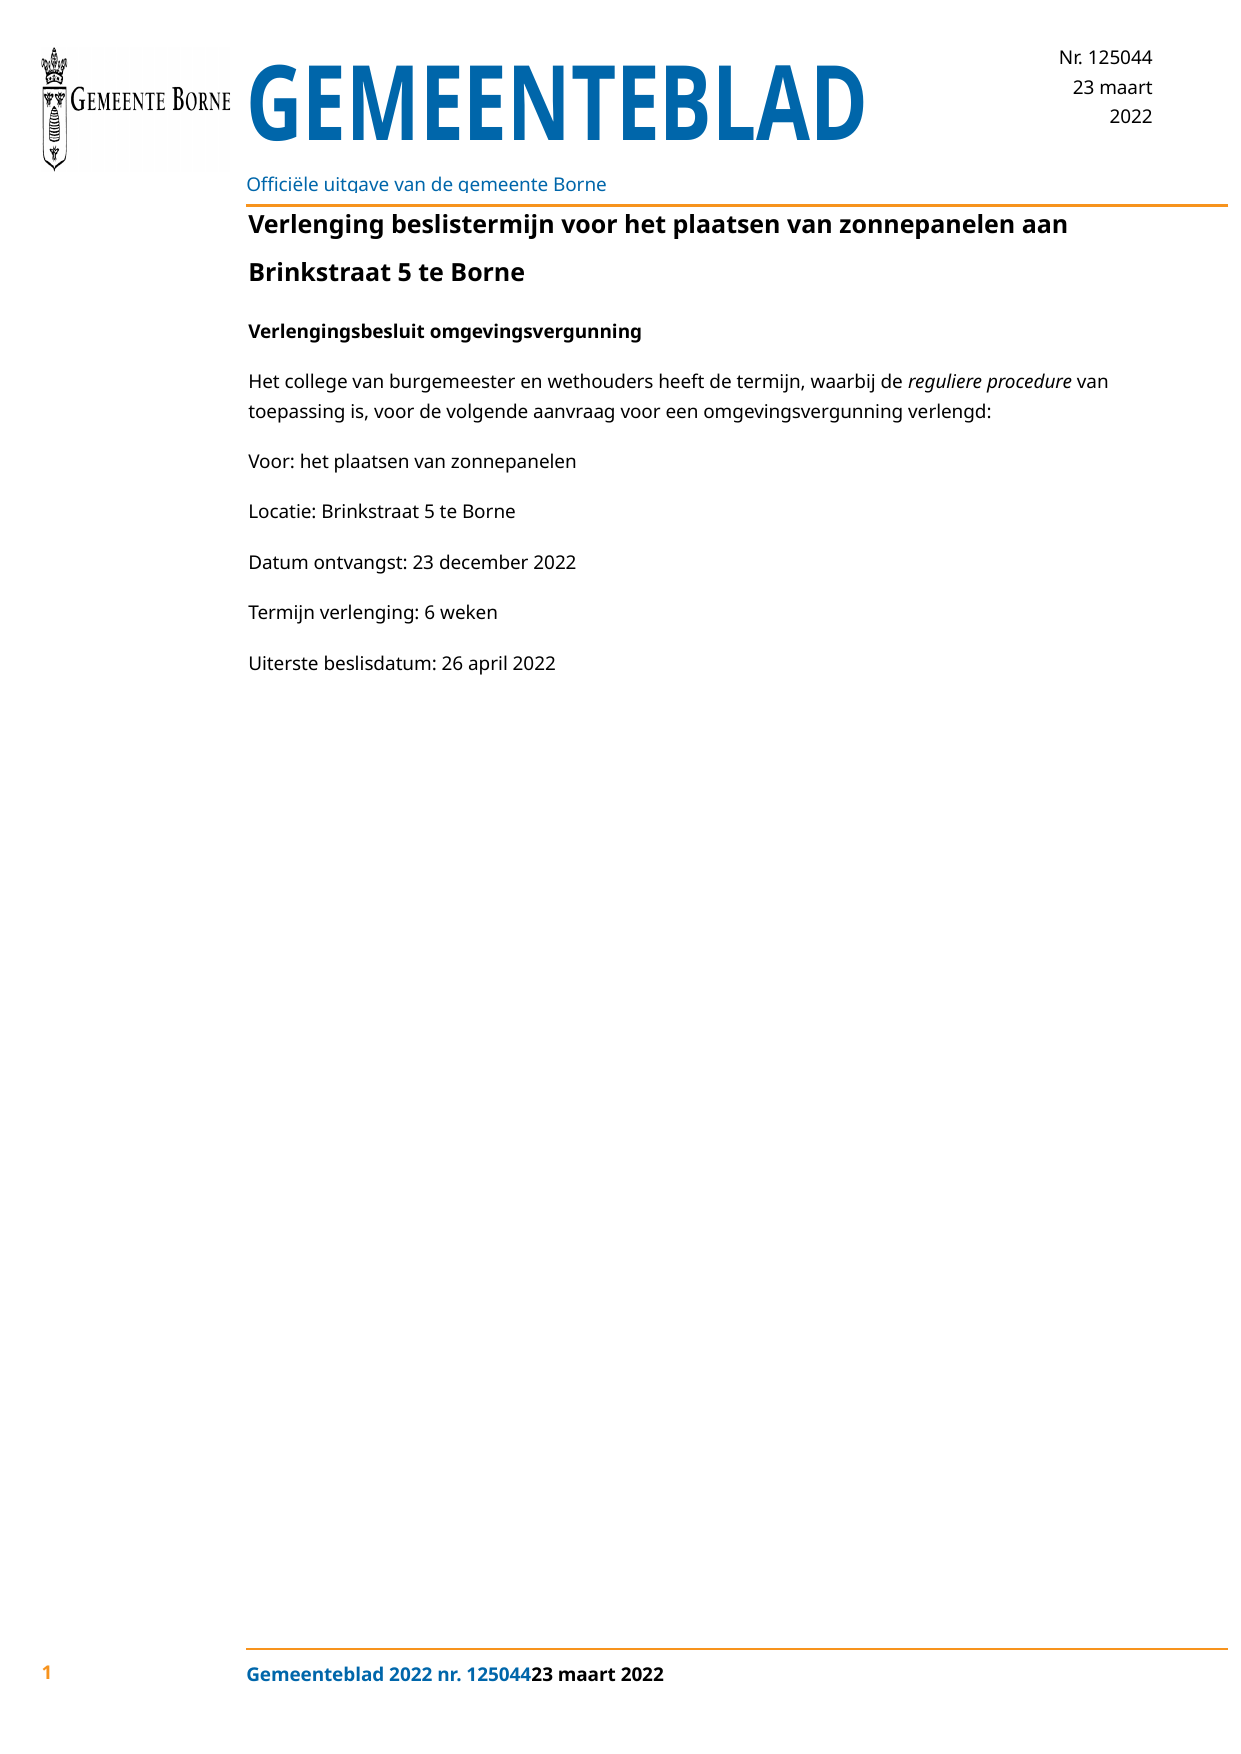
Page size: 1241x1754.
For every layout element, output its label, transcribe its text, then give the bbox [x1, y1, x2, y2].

text Verlengingsbesluit omgevingsvergunning [248, 318, 1152, 344]
text Het college van burgemeester en wethouders heeft de termijn, waarbij de reguliere procedure van toepassing is, voor de volgende aanvraag voor een omgevingsvergunning verlengd: [248, 368, 1152, 424]
picture [41, 47, 231, 172]
text Locatie: Brinkstraat 5 te Borne [248, 499, 1152, 524]
text Termijn verlenging: 6 weken [248, 599, 1152, 625]
text Verlenging beslistermijn voor het plaatsen van zonnepanelen aan Brinkstraat 5 te Borne [248, 207, 1152, 288]
text Uiterste beslisdatum: 26 april 2022 [248, 650, 1152, 676]
text Voor: het plaatsen van zonnepanelen [248, 448, 1152, 474]
text Datum ontvangst: 23 december 2022 [248, 549, 1152, 575]
